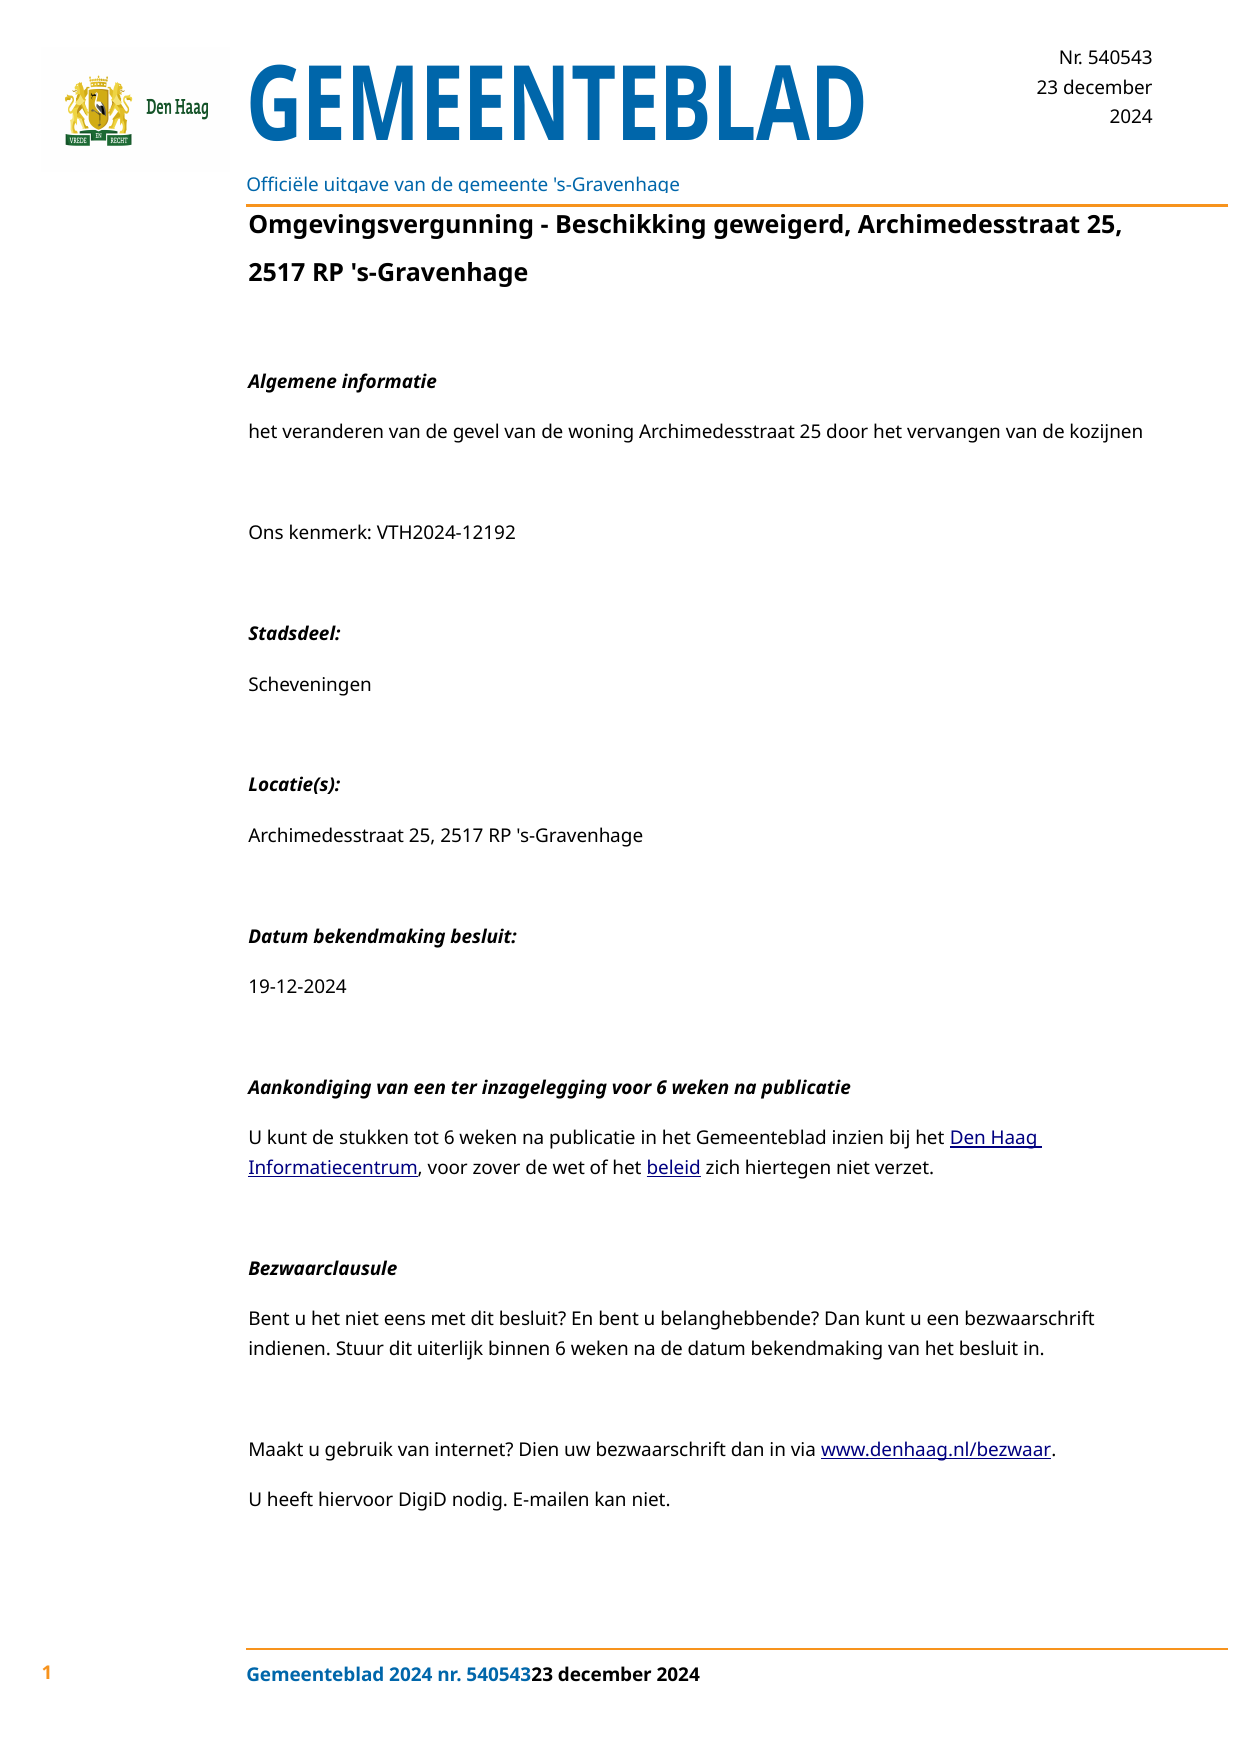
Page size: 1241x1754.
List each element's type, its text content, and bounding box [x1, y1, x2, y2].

text Maakt u gebruik van internet? Dien uw bezwaarschrift dan in via www.denhaag.nl/bezwaar. [248, 1436, 1152, 1462]
text Stadsdeel: [248, 620, 1152, 646]
text Datum bekendmaking besluit: [248, 923, 1152, 949]
text Algemene informatie [248, 368, 1152, 394]
text Ons kenmerk: VTH2024-12192 [248, 519, 1152, 545]
text Archimedesstraat 25, 2517 RP 's-Gravenhage [248, 822, 1152, 848]
text Scheveningen [248, 671, 1152, 697]
text U heeft hiervoor DigiD nodig. E-mailen kan niet. [248, 1486, 1152, 1512]
text Locatie(s): [248, 772, 1152, 797]
text 19-12-2024 [248, 973, 1152, 999]
text Bent u het niet eens met dit besluit? En bent u belanghebbende? Dan kunt u een bezwaarschrift indienen. Stuur dit uiterlijk binnen 6 weken na de datum bekendmaking van het besluit in. [248, 1305, 1152, 1361]
text het veranderen van de gevel van de woning Archimedesstraat 25 door het vervangen van de kozijnen [248, 419, 1152, 444]
text Omgevingsvergunning - Beschikking geweigerd, Archimedesstraat 25, 2517 RP 's-Gravenhage [248, 207, 1152, 288]
text Aankondiging van een ter inzagelegging voor 6 weken na publicatie [248, 1074, 1152, 1100]
text Bezwaarclausule [248, 1255, 1152, 1281]
text U kunt de stukken tot 6 weken na publicatie in het Gemeenteblad inzien bij het Den Haag Informatiecentrum, voor zover de wet of het beleid zich hiertegen niet verzet. [248, 1124, 1152, 1180]
picture [41, 47, 231, 172]
